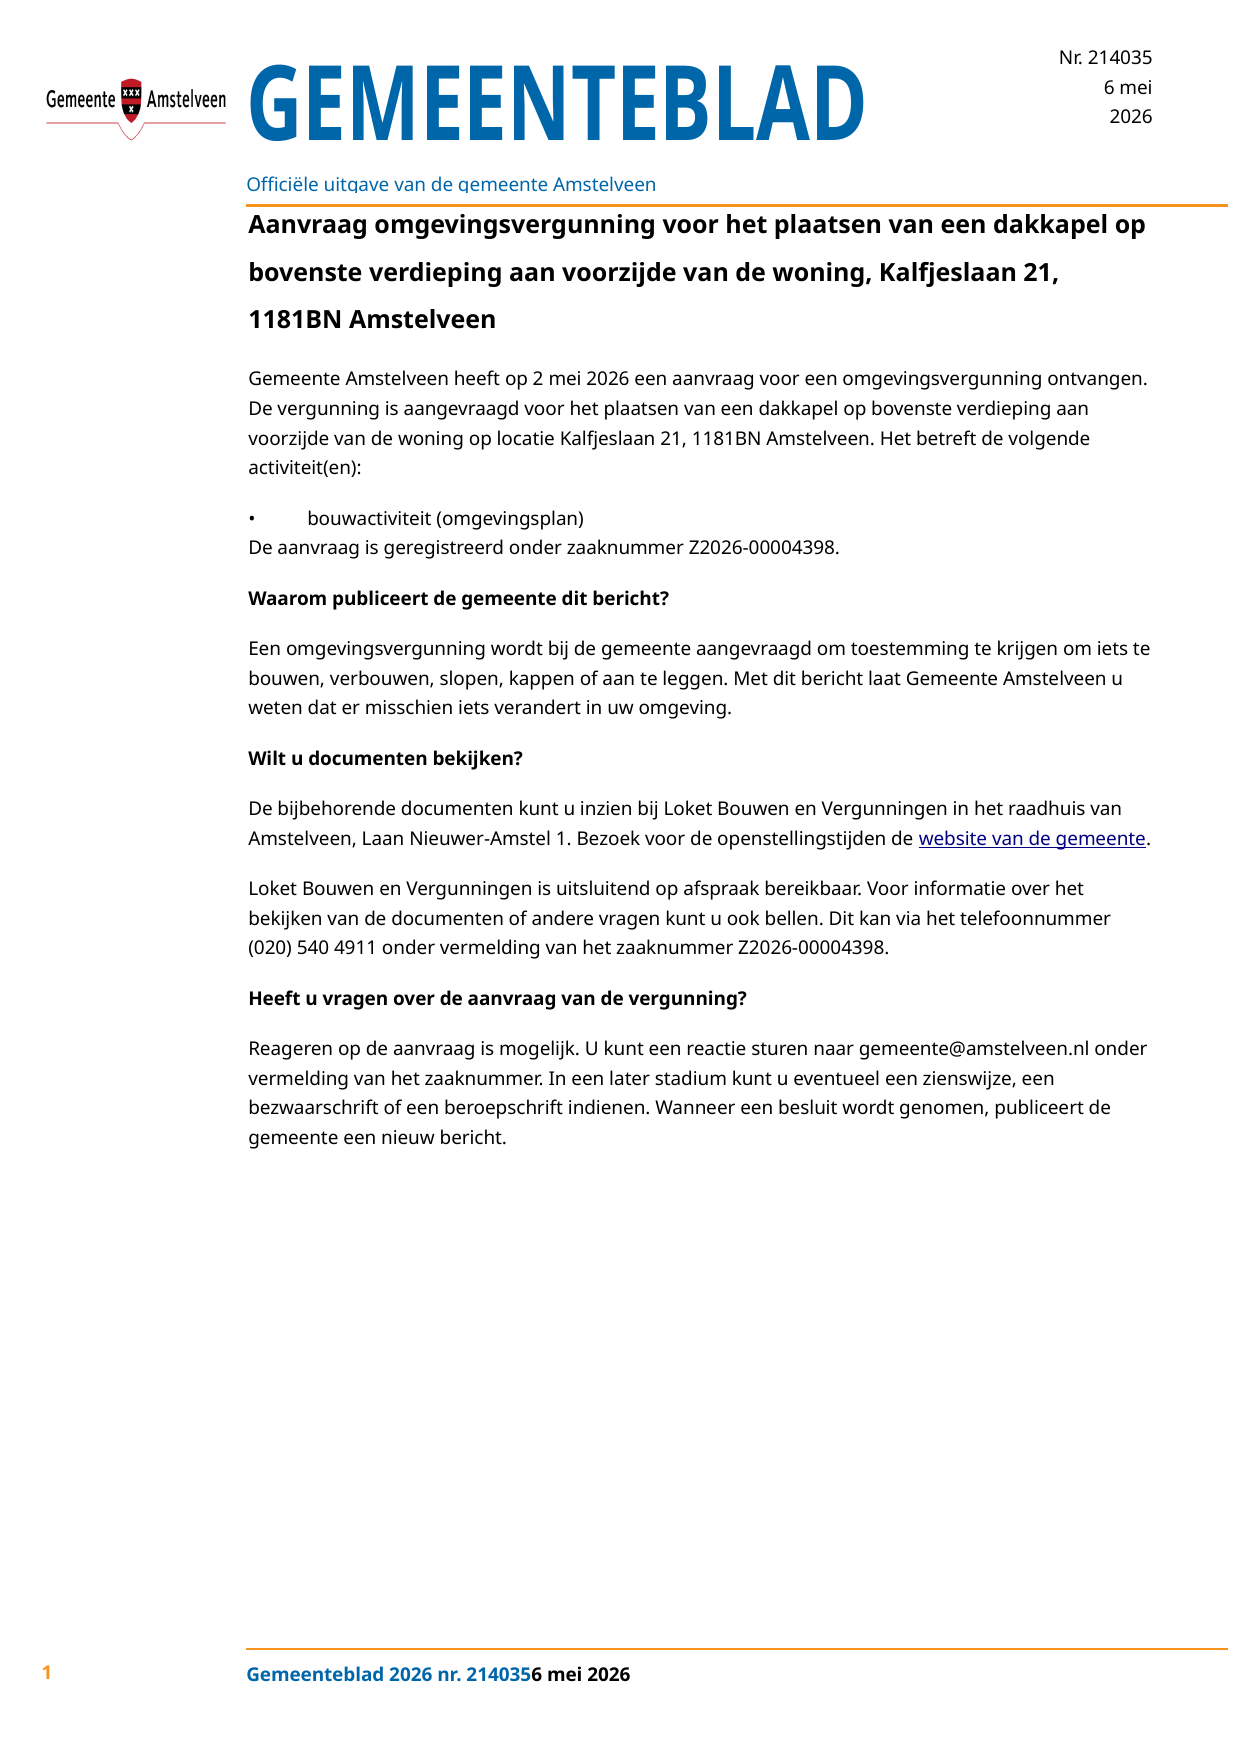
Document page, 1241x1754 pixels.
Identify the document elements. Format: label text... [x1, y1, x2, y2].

text Een omgevingsvergunning wordt bij de gemeente aangevraagd om toestemming te krijgen om iets te bouwen, verbouwen, slopen, kappen of aan te leggen. Met dit bericht laat Gemeente Amstelveen u weten dat er misschien iets verandert in uw omgeving. [248, 635, 1152, 720]
text Gemeente Amstelveen heeft op 2 mei 2026 een aanvraag voor een omgevingsvergunning ontvangen. De vergunning is aangevraagd voor het plaatsen van een dakkapel op bovenste verdieping aan voorzijde van de woning op locatie Kalfjeslaan 21, 1181BN Amstelveen. Het betreft de volgende activiteit(en): [248, 366, 1152, 480]
text Aanvraag omgevingsvergunning voor het plaatsen van een dakkapel op bovenste verdieping aan voorzijde van de woning, Kalfjeslaan 21, 1181BN Amstelveen [248, 207, 1152, 336]
list bouwactiviteit (omgevingsplan) [248, 505, 1152, 530]
text Wilt u documenten bekijken? [248, 745, 1152, 770]
text De bijbehorende documenten kunt u inzien bij Loket Bouwen en Vergunningen in het raadhuis van Amstelveen, Laan Nieuwer-Amstel 1. Bezoek voor de openstellingstijden de website van de gemeente. [248, 795, 1152, 850]
text De aanvraag is geregistreerd onder zaaknummer Z2026-00004398. [248, 534, 1152, 560]
text Heeft u vragen over de aanvraag van de vergunning? [248, 985, 1152, 1010]
text Waarom publiceert de gemeente dit bericht? [248, 585, 1152, 610]
picture [41, 47, 231, 172]
text Loket Bouwen en Vergunningen is uitsluitend op afspraak bereikbaar. Voor informatie over het bekijken van de documenten of andere vragen kunt u ook bellen. Dit kan via het telefoonnummer (020) 540 4911 onder vermelding van het zaaknummer Z2026-00004398. [248, 875, 1152, 960]
text Reageren op de aanvraag is mogelijk. U kunt een reactie sturen naar gemeente@amstelveen.nl onder vermelding van het zaaknummer. In een later stadium kunt u eventueel een zienswijze, een bezwaarschrift of een beroepschrift indienen. Wanneer een besluit wordt genomen, publiceert de gemeente een nieuw bericht. [248, 1035, 1152, 1149]
